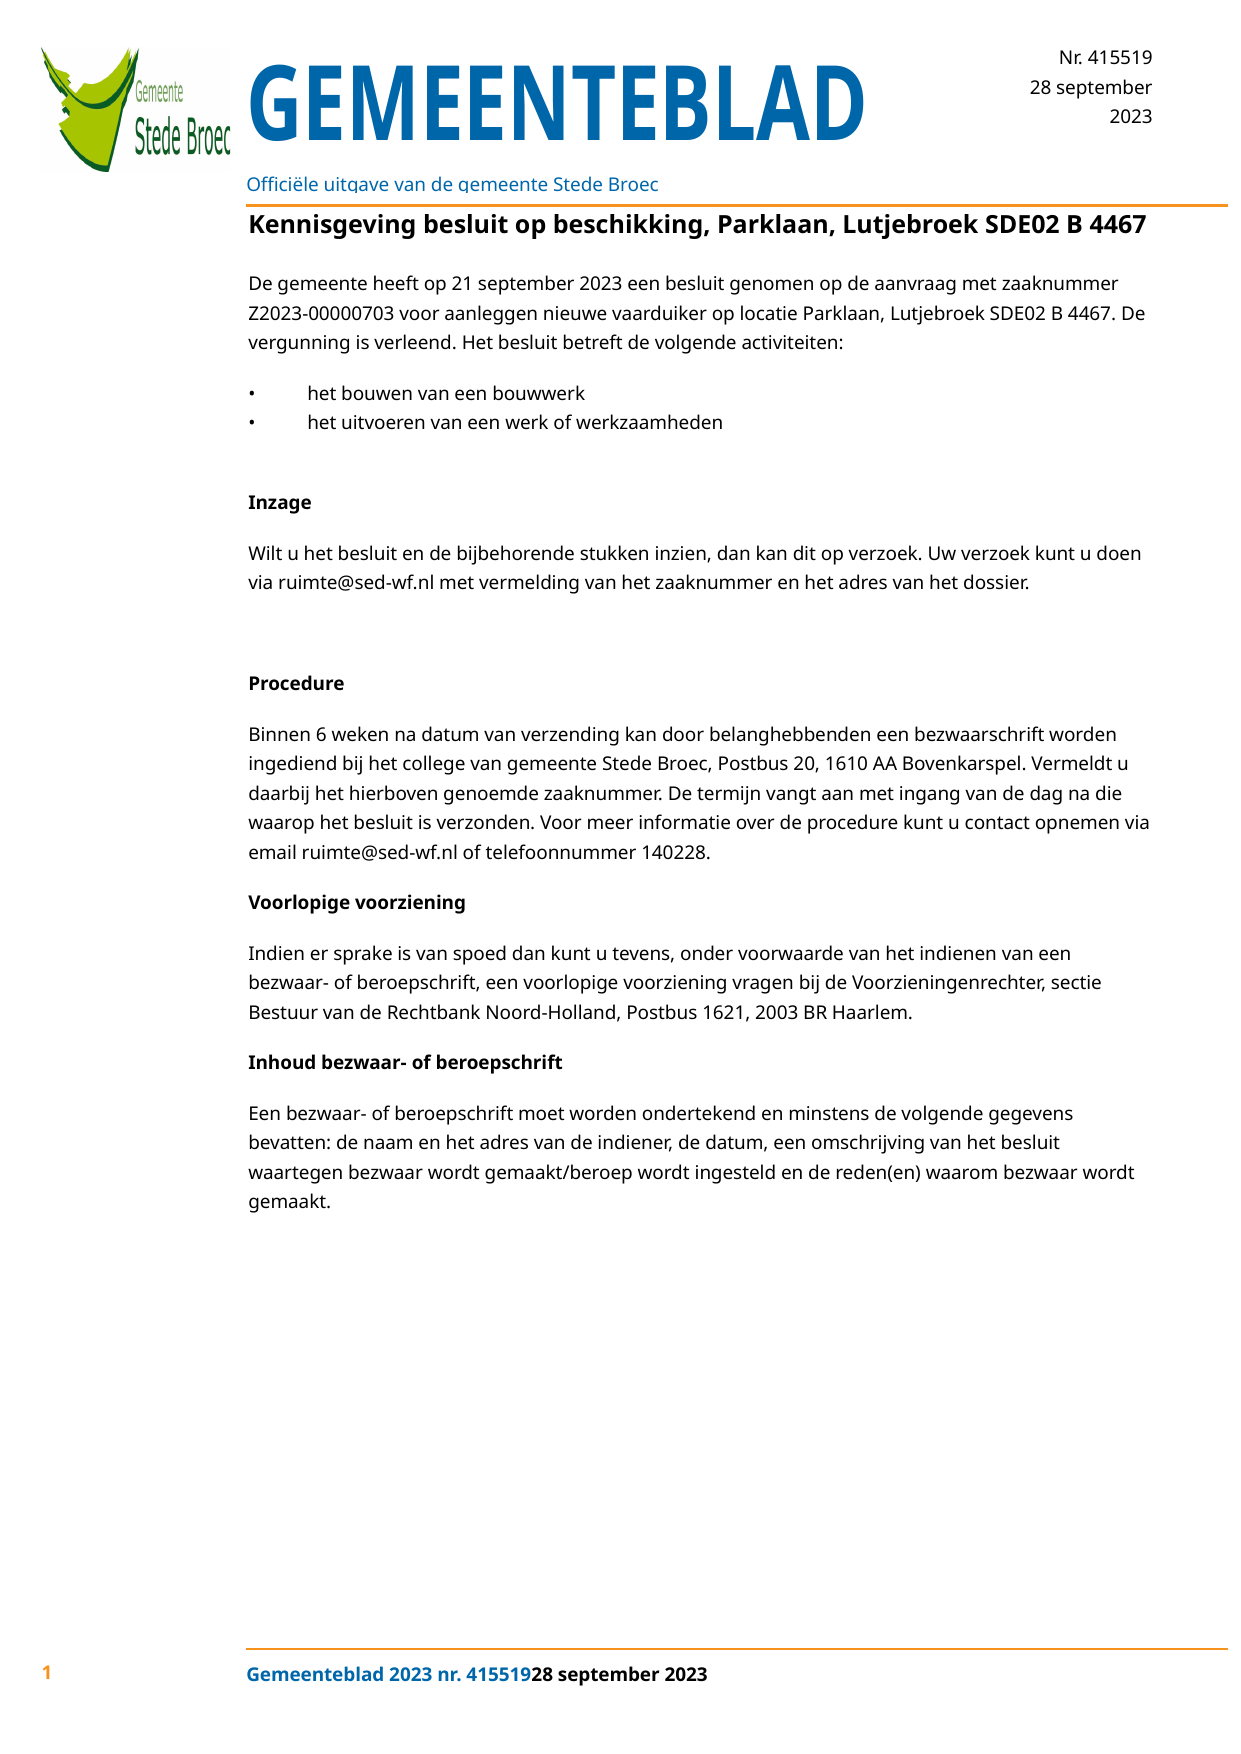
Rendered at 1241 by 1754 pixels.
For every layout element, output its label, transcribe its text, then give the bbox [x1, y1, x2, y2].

list het bouwen van een bouwwerk [248, 380, 1152, 406]
text Inhoud bezwaar- of beroepschrift [248, 1049, 1152, 1075]
text Procedure [248, 670, 1152, 696]
text Inzage [248, 489, 1152, 515]
text Indien er sprake is van spoed dan kunt u tevens, onder voorwaarde van het indienen van een bezwaar- of beroepschrift, een voorlopige voorziening vragen bij de Voorzieningenrechter, sectie Bestuur van de Rechtbank Noord-Holland, Postbus 1621, 2003 BR Haarlem. [248, 940, 1152, 1025]
text Binnen 6 weken na datum van verzending kan door belanghebbenden een bezwaarschrift worden ingediend bij het college van gemeente Stede Broec, Postbus 20, 1610 AA Bovenkarspel. Vermeldt u daarbij het hierboven genoemde zaaknummer. De termijn vangt aan met ingang van de dag na die waarop het besluit is verzonden. Voor meer informatie over de procedure kunt u contact opnemen via email ruimte@sed-wf.nl of telefoonnummer 140228. [248, 721, 1152, 865]
text De gemeente heeft op 21 september 2023 een besluit genomen op de aanvraag met zaaknummer Z2023-00000703 voor aanleggen nieuwe vaarduiker op locatie Parklaan, Lutjebroek SDE02 B 4467. De vergunning is verleend. Het besluit betreft de volgende activiteiten: [248, 270, 1152, 355]
text Voorlopige voorziening [248, 889, 1152, 915]
picture [41, 47, 231, 172]
text Wilt u het besluit en de bijbehorende stukken inzien, dan kan dit op verzoek. Uw verzoek kunt u doen via ruimte@sed-wf.nl met vermelding van het zaaknummer en het adres van het dossier. [248, 540, 1152, 595]
text Een bezwaar- of beroepschrift moet worden ondertekend en minstens de volgende gegevens bevatten: de naam en het adres van de indiener, de datum, een omschrijving van het besluit waartegen bezwaar wordt gemaakt/beroep wordt ingesteld en de reden(en) waarom bezwaar wordt gemaakt. [248, 1100, 1152, 1214]
text Kennisgeving besluit op beschikking, Parklaan, Lutjebroek SDE02 B 4467 [248, 207, 1152, 241]
list het uitvoeren van een werk of werkzaamheden [248, 409, 1152, 435]
